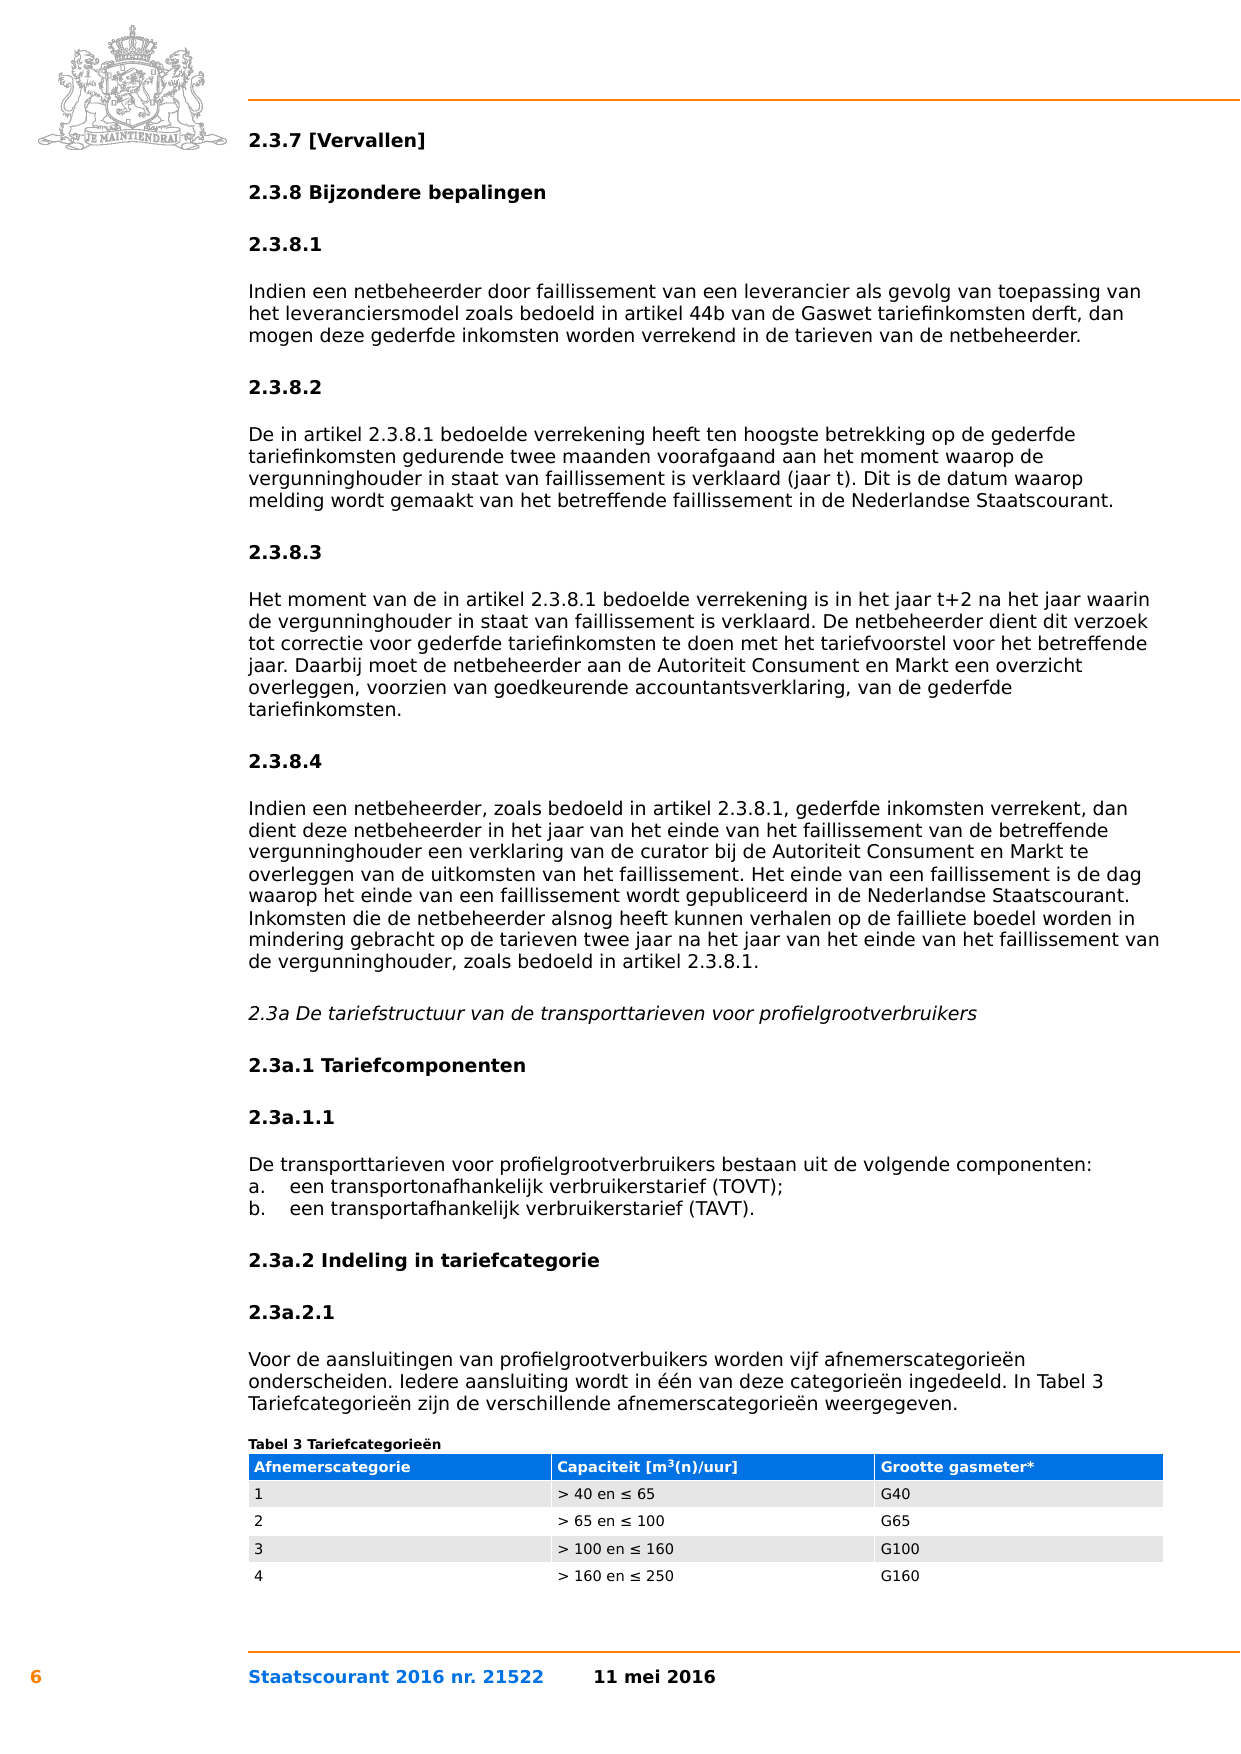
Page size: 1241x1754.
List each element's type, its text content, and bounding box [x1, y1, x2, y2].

subtitle 2.3a.2.1 [248, 1302, 1163, 1324]
text De transporttarieven voor profielgrootverbruikers bestaan uit de volgende componenten: [248, 1154, 1163, 1176]
text Indien een netbeheerder, zoals bedoeld in artikel 2.3.8.1, gederfde inkomsten verrekent, dan dient deze netbeheerder in het jaar van het einde van het faillissement van de betreffende vergunninghouder een verklaring van de curator bij de Autoriteit Consument en Markt te overleggen van de uitkomsten van het faillissement. Het einde van een faillissement is de dag waarop het einde van een faillissement wordt gepubliceerd in de Nederlandse Staatscourant. Inkomsten die de netbeheerder alsnog heeft kunnen verhalen op de failliete boedel worden in mindering gebracht op de tarieven twee jaar na het jaar van het einde van het faillissement van de vergunninghouder, zoals bedoeld in artikel 2.3.8.1. [248, 797, 1163, 973]
text a. een transportonafhankelijk verbruikerstarief (TOVT); [248, 1176, 1163, 1198]
subtitle 2.3.8.4 [248, 751, 1163, 772]
table_cell > 160 en ≤ 250 [552, 1563, 874, 1590]
table_cell 2 [249, 1509, 551, 1535]
picture [38, 25, 227, 150]
table_cell G160 [875, 1563, 1163, 1590]
table_cell G100 [875, 1536, 1163, 1562]
table_cell 4 [249, 1563, 551, 1590]
subtitle 2.3.8.1 [248, 234, 1163, 256]
table_cell Afnemerscategorie [249, 1454, 551, 1480]
text b. een transportafhankelijk verbruikerstarief (TAVT). [248, 1198, 1163, 1220]
table_cell G40 [875, 1481, 1163, 1507]
subtitle 2.3.8.2 [248, 377, 1163, 399]
subtitle 2.3.8 Bijzondere bepalingen [248, 182, 1163, 204]
text De in artikel 2.3.8.1 bedoelde verrekening heeft ten hoogste betrekking op de gederfde tariefinkomsten gedurende twee maanden voorafgaand aan het moment waarop de vergunninghouder in staat van faillissement is verklaard (jaar t). Dit is de datum waarop melding wordt gemaakt van het betreffende faillissement in de Nederlandse Staatscourant. [248, 424, 1163, 512]
text Het moment van de in artikel 2.3.8.1 bedoelde verrekening is in het jaar t+2 na het jaar waarin de vergunninghouder in staat van faillissement is verklaard. De netbeheerder dient dit verzoek tot correctie voor gederfde tariefinkomsten te doen met het tariefvoorstel voor het betreffende jaar. Daarbij moet de netbeheerder aan de Autoriteit Consument en Markt een overzicht overleggen, voorzien van goedkeurende accountantsverklaring, van de gederfde tariefinkomsten. [248, 589, 1163, 721]
text Indien een netbeheerder door faillissement van een leverancier als gevolg van toepassing van het leveranciersmodel zoals bedoeld in artikel 44b van de Gaswet tariefinkomsten derft, dan mogen deze gederfde inkomsten worden verrekend in de tarieven van de netbeheerder. [248, 281, 1163, 347]
table_cell Capaciteit [m3(n)/uur] [552, 1454, 874, 1480]
table_cell 3 [249, 1536, 551, 1562]
subtitle 2.3.8.3 [248, 542, 1163, 564]
subtitle 2.3a De tariefstructuur van de transporttarieven voor profielgrootverbruikers [248, 1003, 1163, 1025]
table_cell > 100 en ≤ 160 [552, 1536, 874, 1562]
table_cell Grootte gasmeter* [875, 1454, 1163, 1480]
subtitle 2.3a.2 Indeling in tariefcategorie [248, 1250, 1163, 1272]
subtitle 2.3.7 [Vervallen] [248, 130, 1163, 152]
table_header Tabel 3 Tariefcategorieën [248, 1437, 1163, 1453]
text Voor de aansluitingen van profielgrootverbuikers worden vijf afnemerscategorieën onderscheiden. Iedere aansluiting wordt in één van deze categorieën ingedeeld. In Tabel 3 Tariefcategorieën zijn de verschillende afnemerscategorieën weergegeven. [248, 1349, 1163, 1415]
table_cell > 65 en ≤ 100 [552, 1509, 874, 1535]
subtitle 2.3a.1.1 [248, 1107, 1163, 1129]
table_cell > 40 en ≤ 65 [552, 1481, 874, 1507]
subtitle 2.3a.1 Tariefcomponenten [248, 1055, 1163, 1077]
table_cell 1 [249, 1481, 551, 1507]
table_cell G65 [875, 1509, 1163, 1535]
